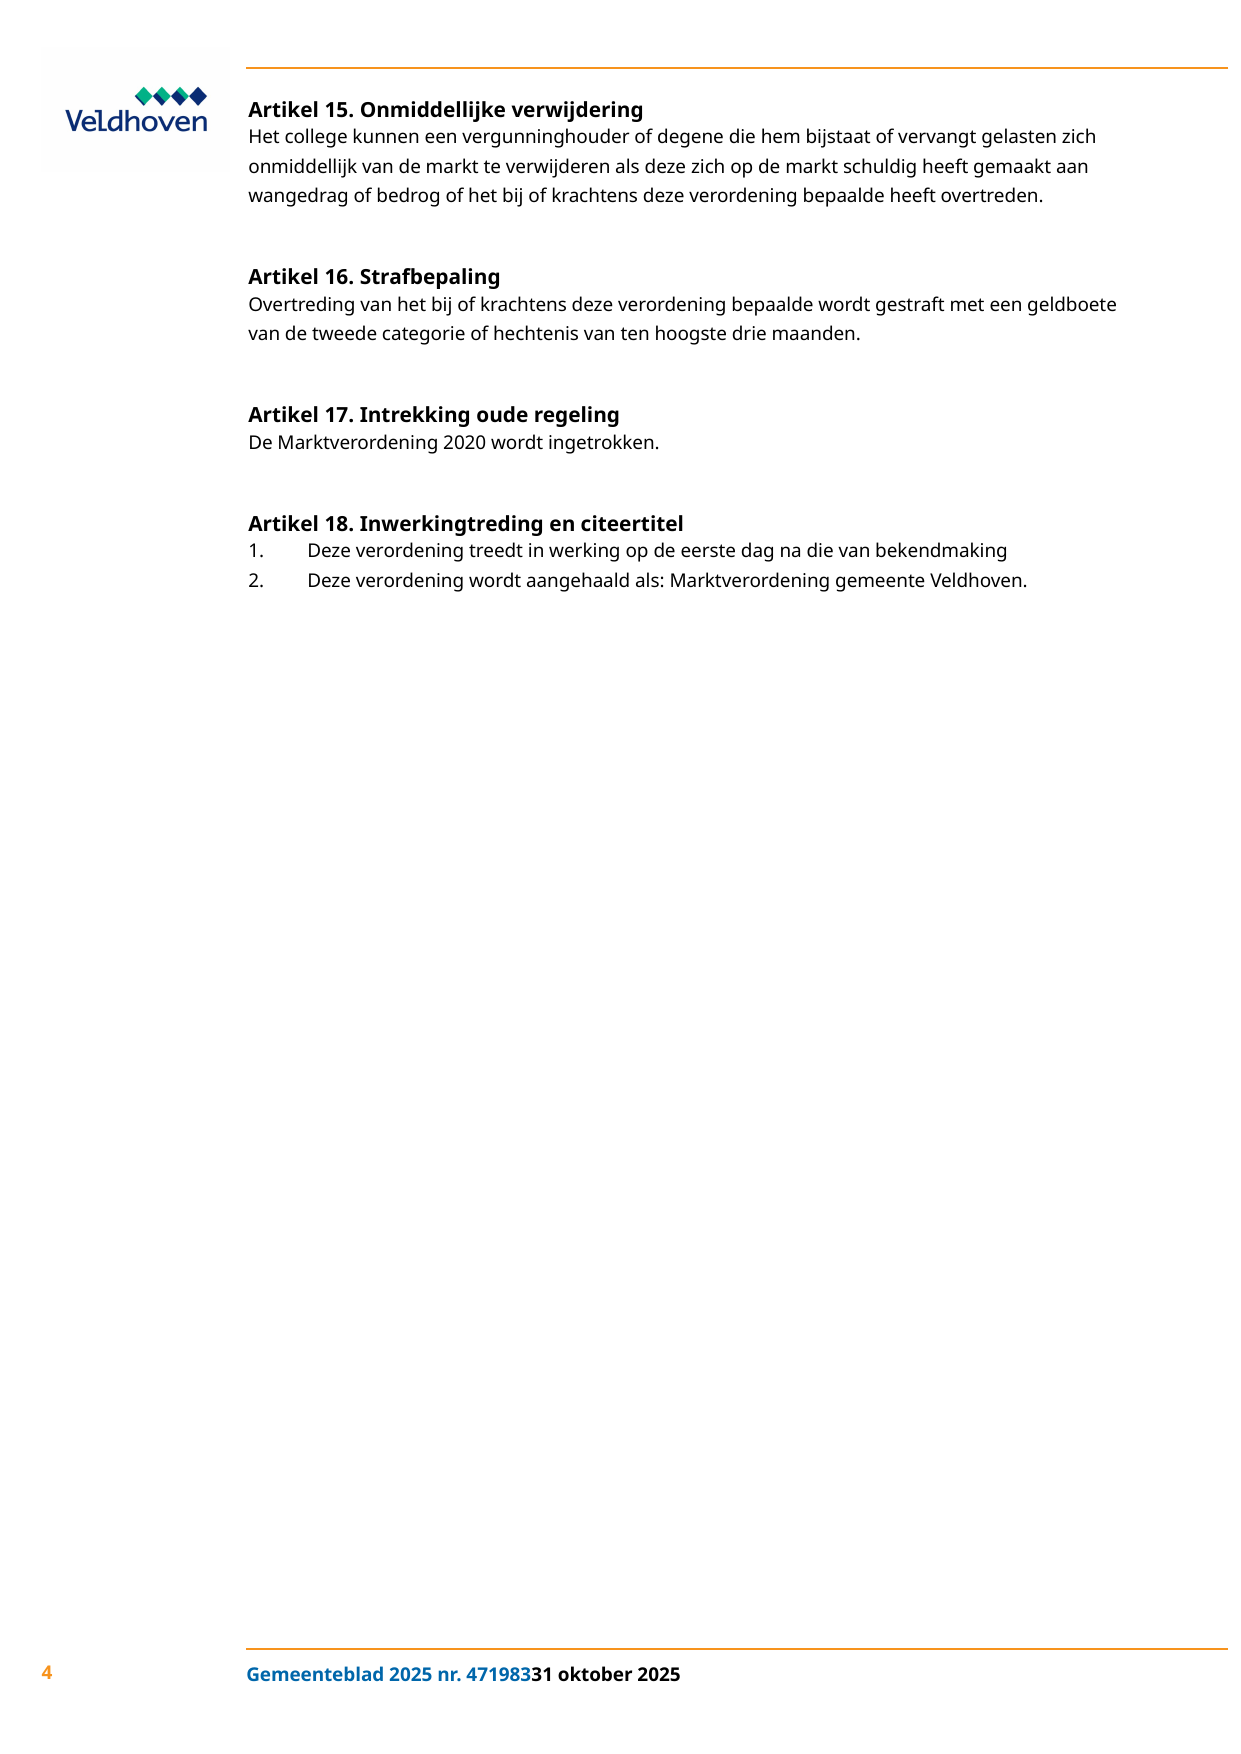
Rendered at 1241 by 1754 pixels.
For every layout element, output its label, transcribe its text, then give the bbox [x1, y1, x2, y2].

text Artikel 18. Inwerkingtreding en citeertitel [248, 509, 1152, 537]
text Artikel 16. Strafbepaling [248, 262, 1152, 291]
text Overtreding van het bij of krachtens deze verordening bepaalde wordt gestraft met een geldboete van de tweede categorie of hechtenis van ten hoogste drie maanden. [248, 291, 1152, 346]
text Artikel 15. Onmiddellijke verwijdering [248, 95, 1152, 123]
text Het college kunnen een vergunninghouder of degene die hem bijstaat of vervangt gelasten zich onmiddellijk van de markt te verwijderen als deze zich op de markt schuldig heeft gemaakt aan wangedrag of bedrog of het bij of krachtens deze verordening bepaalde heeft overtreden. [248, 123, 1152, 208]
picture [41, 47, 231, 172]
text Artikel 17. Intrekking oude regeling [248, 400, 1152, 429]
list Deze verordening treedt in werking op de eerste dag na die van bekendmaking [248, 537, 1152, 563]
text De Marktverordening 2020 wordt ingetrokken. [248, 429, 1152, 454]
list Deze verordening wordt aangehaald als: Marktverordening gemeente Veldhoven. [248, 567, 1152, 593]
